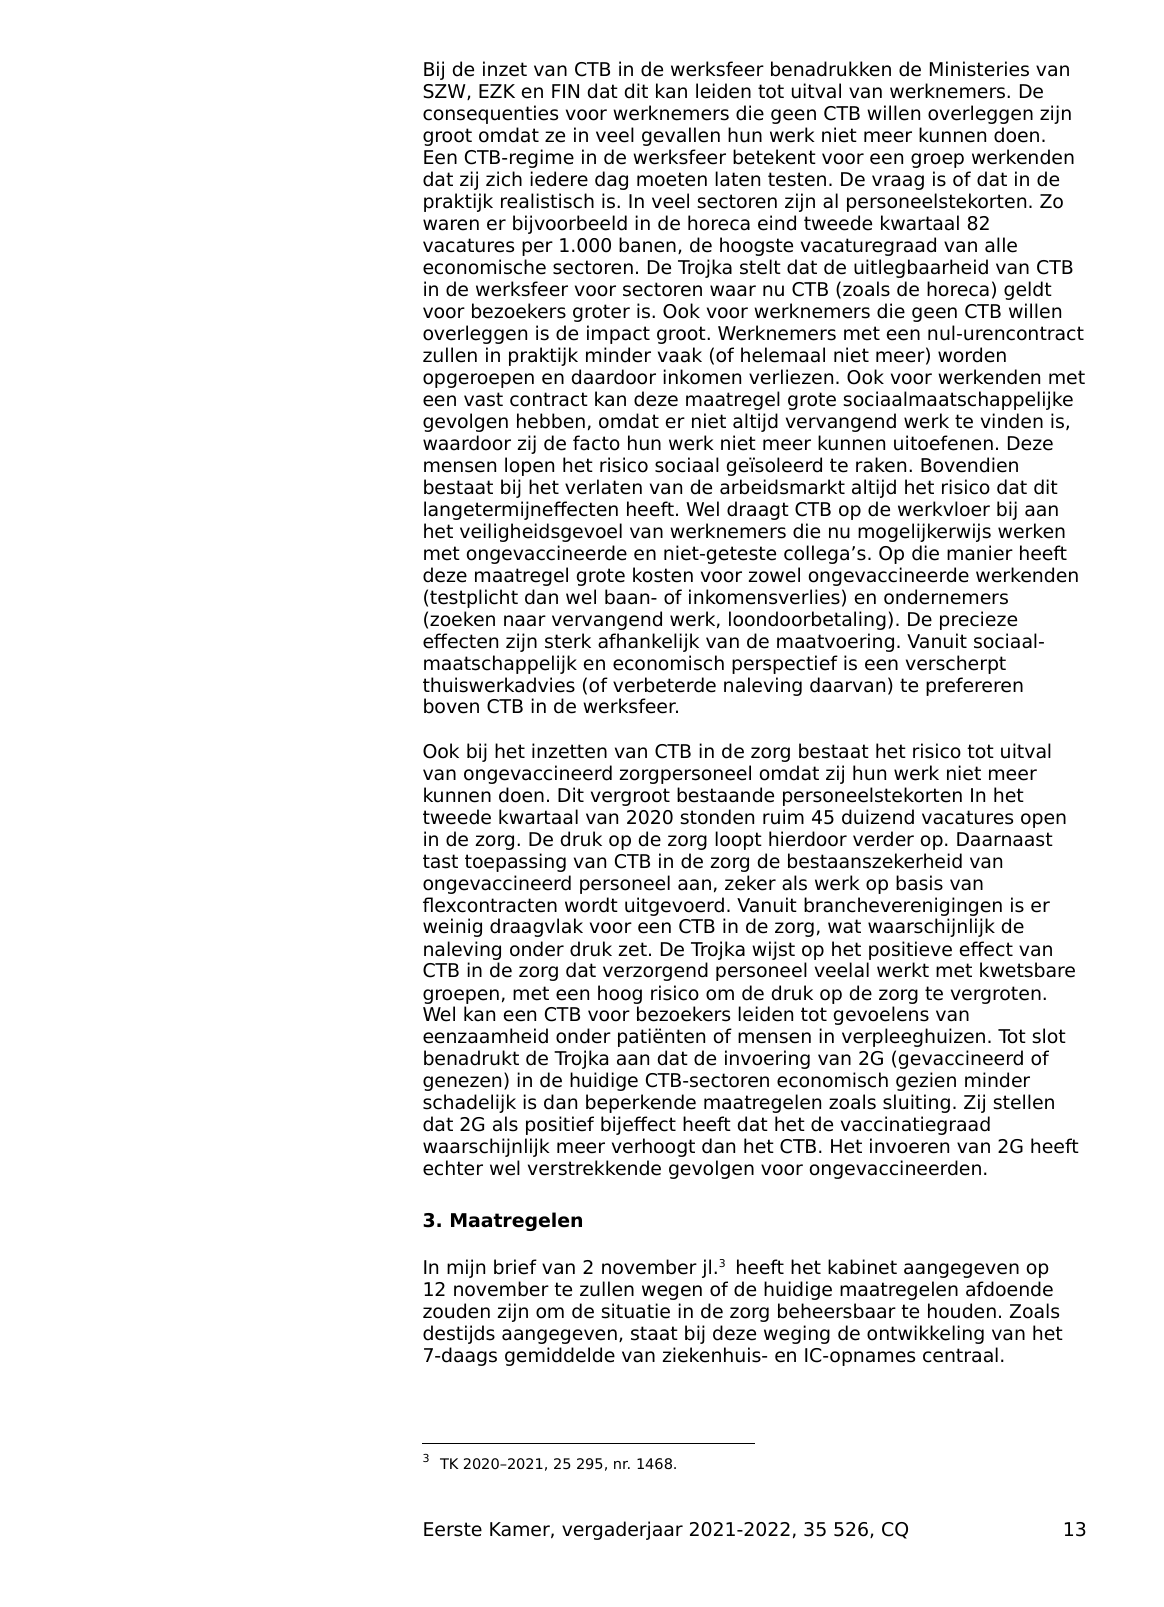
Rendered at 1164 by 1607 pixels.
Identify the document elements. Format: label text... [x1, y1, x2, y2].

subtitle 3. Maatregelen [422, 1210, 1087, 1232]
text Bij de inzet van CTB in de werksfeer benadrukken de Ministeries van SZW, EZK en FIN dat dit kan leiden tot uitval van werknemers. De consequenties voor werknemers die geen CTB willen overleggen zijn groot omdat ze in veel gevallen hun werk niet meer kunnen doen. Een CTB-regime in de werksfeer betekent voor een groep werkenden dat zij zich iedere dag moeten laten testen. De vraag is of dat in de praktijk realistisch is. In veel sectoren zijn al personeelstekorten. Zo waren er bijvoorbeeld in de horeca eind tweede kwartaal 82 vacatures per 1.000 banen, de hoogste vacaturegraad van alle economische sectoren. De Trojka stelt dat de uitlegbaarheid van CTB in de werksfeer voor sectoren waar nu CTB (zoals de horeca) geldt voor bezoekers groter is. Ook voor werknemers die geen CTB willen overleggen is de impact groot. Werknemers met een nul-urencontract zullen in praktijk minder vaak (of helemaal niet meer) worden opgeroepen en daardoor inkomen verliezen. Ook voor werkenden met een vast contract kan deze maatregel grote sociaalmaatschappelijke gevolgen hebben, omdat er niet altijd vervangend werk te vinden is, waardoor zij de facto hun werk niet meer kunnen uitoefenen. Deze mensen lopen het risico sociaal geïsoleerd te raken. Bovendien bestaat bij het verlaten van de arbeidsmarkt altijd het risico dat dit langetermijneffecten heeft. Wel draagt CTB op de werkvloer bij aan het veiligheidsgevoel van werknemers die nu mogelijkerwijs werken met ongevaccineerde en niet-geteste collega’s. Op die manier heeft deze maatregel grote kosten voor zowel ongevaccineerde werkenden (testplicht dan wel baan- of inkomensverlies) en ondernemers (zoeken naar vervangend werk, loondoorbetaling). De precieze effecten zijn sterk afhankelijk van de maatvoering. Vanuit sociaal-maatschappelijk en economisch perspectief is een verscherpt thuiswerkadvies (of verbeterde naleving daarvan) te prefereren boven CTB in de werksfeer. [422, 59, 1087, 718]
text Ook bij het inzetten van CTB in de zorg bestaat het risico tot uitval van ongevaccineerd zorgpersoneel omdat zij hun werk niet meer kunnen doen. Dit vergroot bestaande personeelstekorten In het tweede kwartaal van 2020 stonden ruim 45 duizend vacatures open in de zorg. De druk op de zorg loopt hierdoor verder op. Daarnaast tast toepassing van CTB in de zorg de bestaanszekerheid van ongevaccineerd personeel aan, zeker als werk op basis van flexcontracten wordt uitgevoerd. Vanuit brancheverenigingen is er weinig draagvlak voor een CTB in de zorg, wat waarschijnlijk de naleving onder druk zet. De Trojka wijst op het positieve effect van CTB in de zorg dat verzorgend personeel veelal werkt met kwetsbare groepen, met een hoog risico om de druk op de zorg te vergroten. Wel kan een CTB voor bezoekers leiden tot gevoelens van eenzaamheid onder patiënten of mensen in verpleeghuizen. Tot slot benadrukt de Trojka aan dat de invoering van 2G (gevaccineerd of genezen) in de huidige CTB-sectoren economisch gezien minder schadelijk is dan beperkende maatregelen zoals sluiting. Zij stellen dat 2G als positief bijeffect heeft dat het de vaccinatiegraad waarschijnlijk meer verhoogt dan het CTB. Het invoeren van 2G heeft echter wel verstrekkende gevolgen voor ongevaccineerden. [422, 741, 1087, 1180]
text TK 2020–2021, 25 295, nr. 1468. [422, 1452, 1087, 1474]
text In mijn brief van 2 november jl. heeft het kabinet aangegeven op 12 november te zullen wegen of de huidige maatregelen afdoende zouden zijn om de situatie in de zorg beheersbaar te houden. Zoals destijds aangegeven, staat bij deze weging de ontwikkeling van het 7-daags gemiddelde van ziekenhuis- en IC-opnames centraal. [422, 1257, 1087, 1367]
